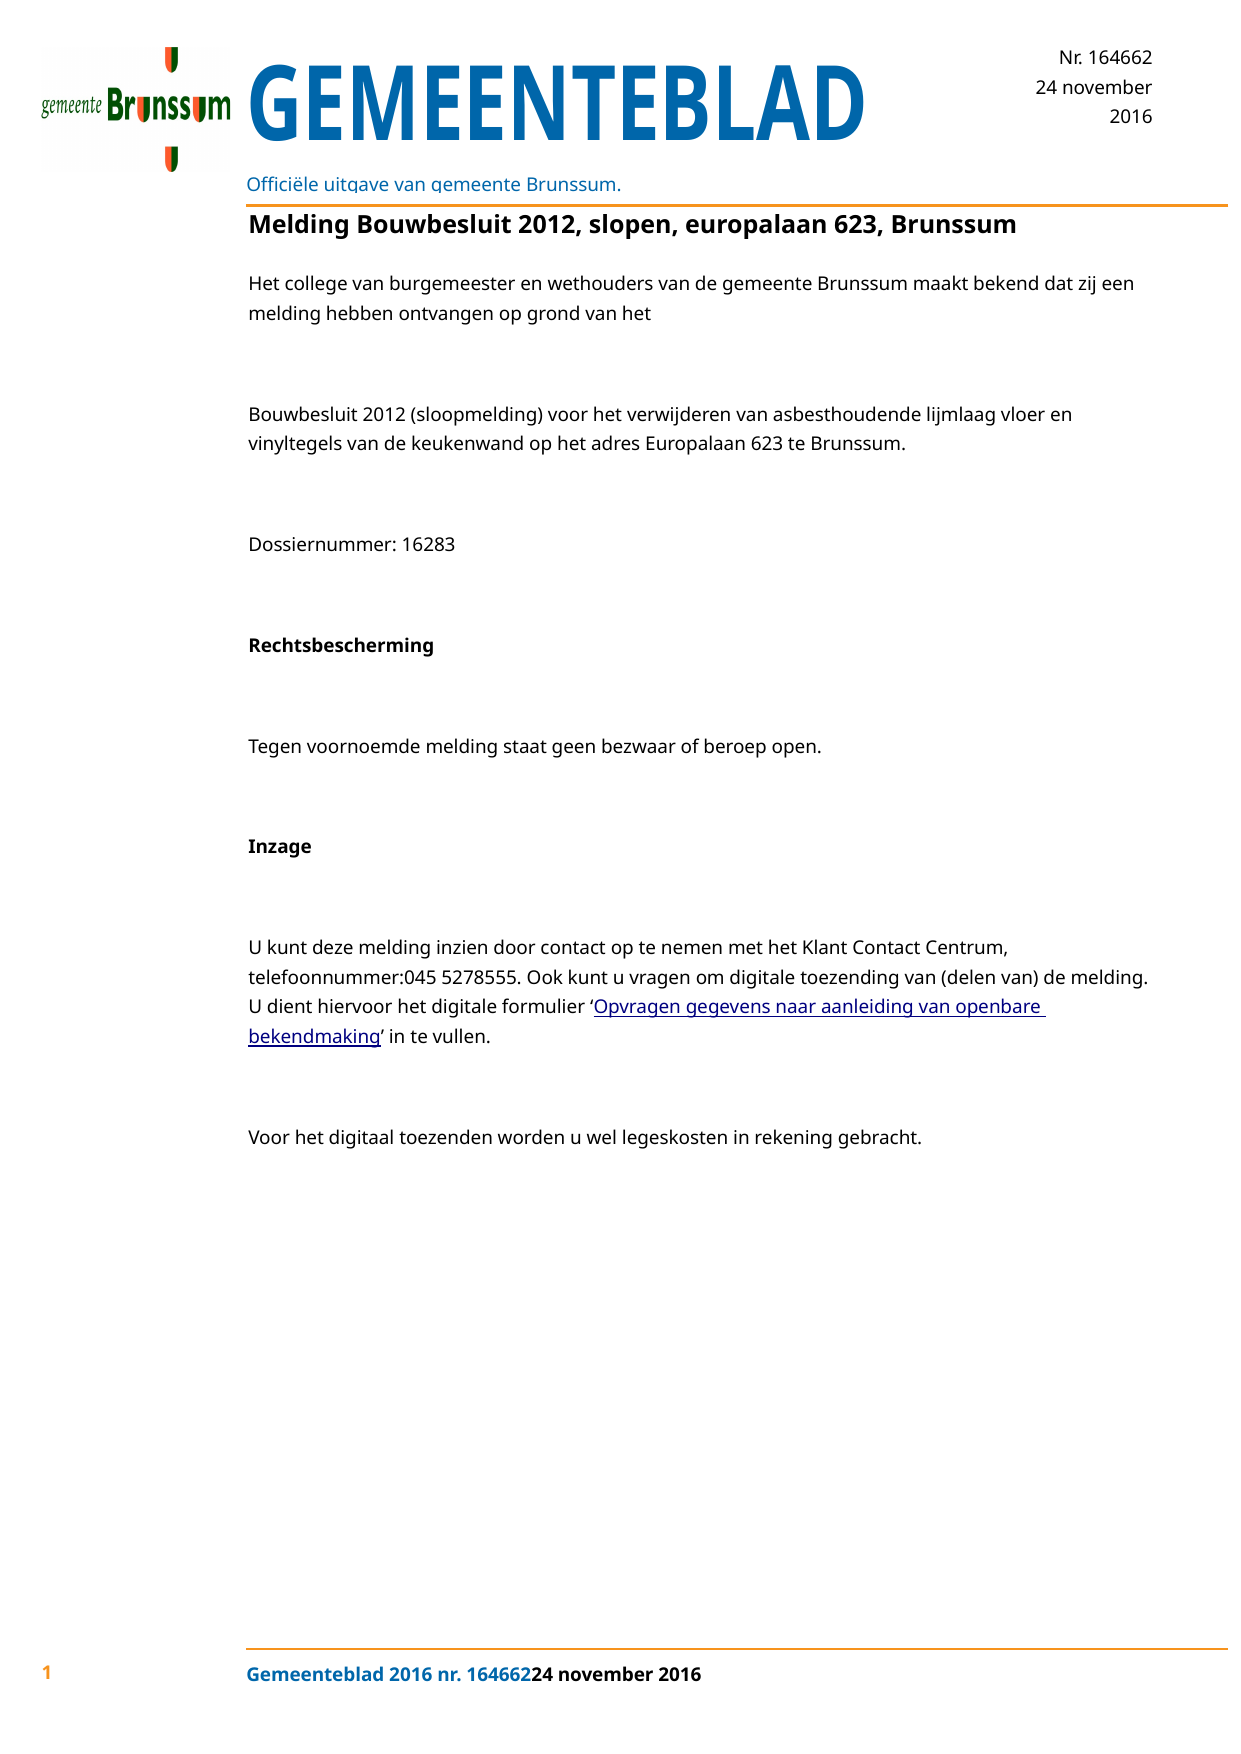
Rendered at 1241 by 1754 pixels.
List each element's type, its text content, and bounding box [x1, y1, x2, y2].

text Het college van burgemeester en wethouders van de gemeente Brunssum maakt bekend dat zij een melding hebben ontvangen op grond van het [248, 270, 1152, 326]
picture [41, 47, 231, 172]
text Bouwbesluit 2012 (sloopmelding) voor het verwijderen van asbesthoudende lijmlaag vloer en vinyltegels van de keukenwand op het adres Europalaan 623 te Brunssum. [248, 401, 1152, 456]
text U kunt deze melding inzien door contact op te nemen met het Klant Contact Centrum, telefoonnummer:045 5278555. Ook kunt u vragen om digitale toezending van (delen van) de melding. U dient hiervoor het digitale formulier ‘Opvragen gegevens naar aanleiding van openbare bekendmaking’ in te vullen. [248, 934, 1152, 1049]
text Tegen voornoemde melding staat geen bezwaar of beroep open. [248, 733, 1152, 758]
text Rechtsbescherming [248, 632, 1152, 658]
text Melding Bouwbesluit 2012, slopen, europalaan 623, Brunssum [248, 207, 1152, 241]
text Inzage [248, 834, 1152, 859]
text Dossiernummer: 16283 [248, 531, 1152, 557]
text Voor het digitaal toezenden worden u wel legeskosten in rekening gebracht. [248, 1124, 1152, 1150]
